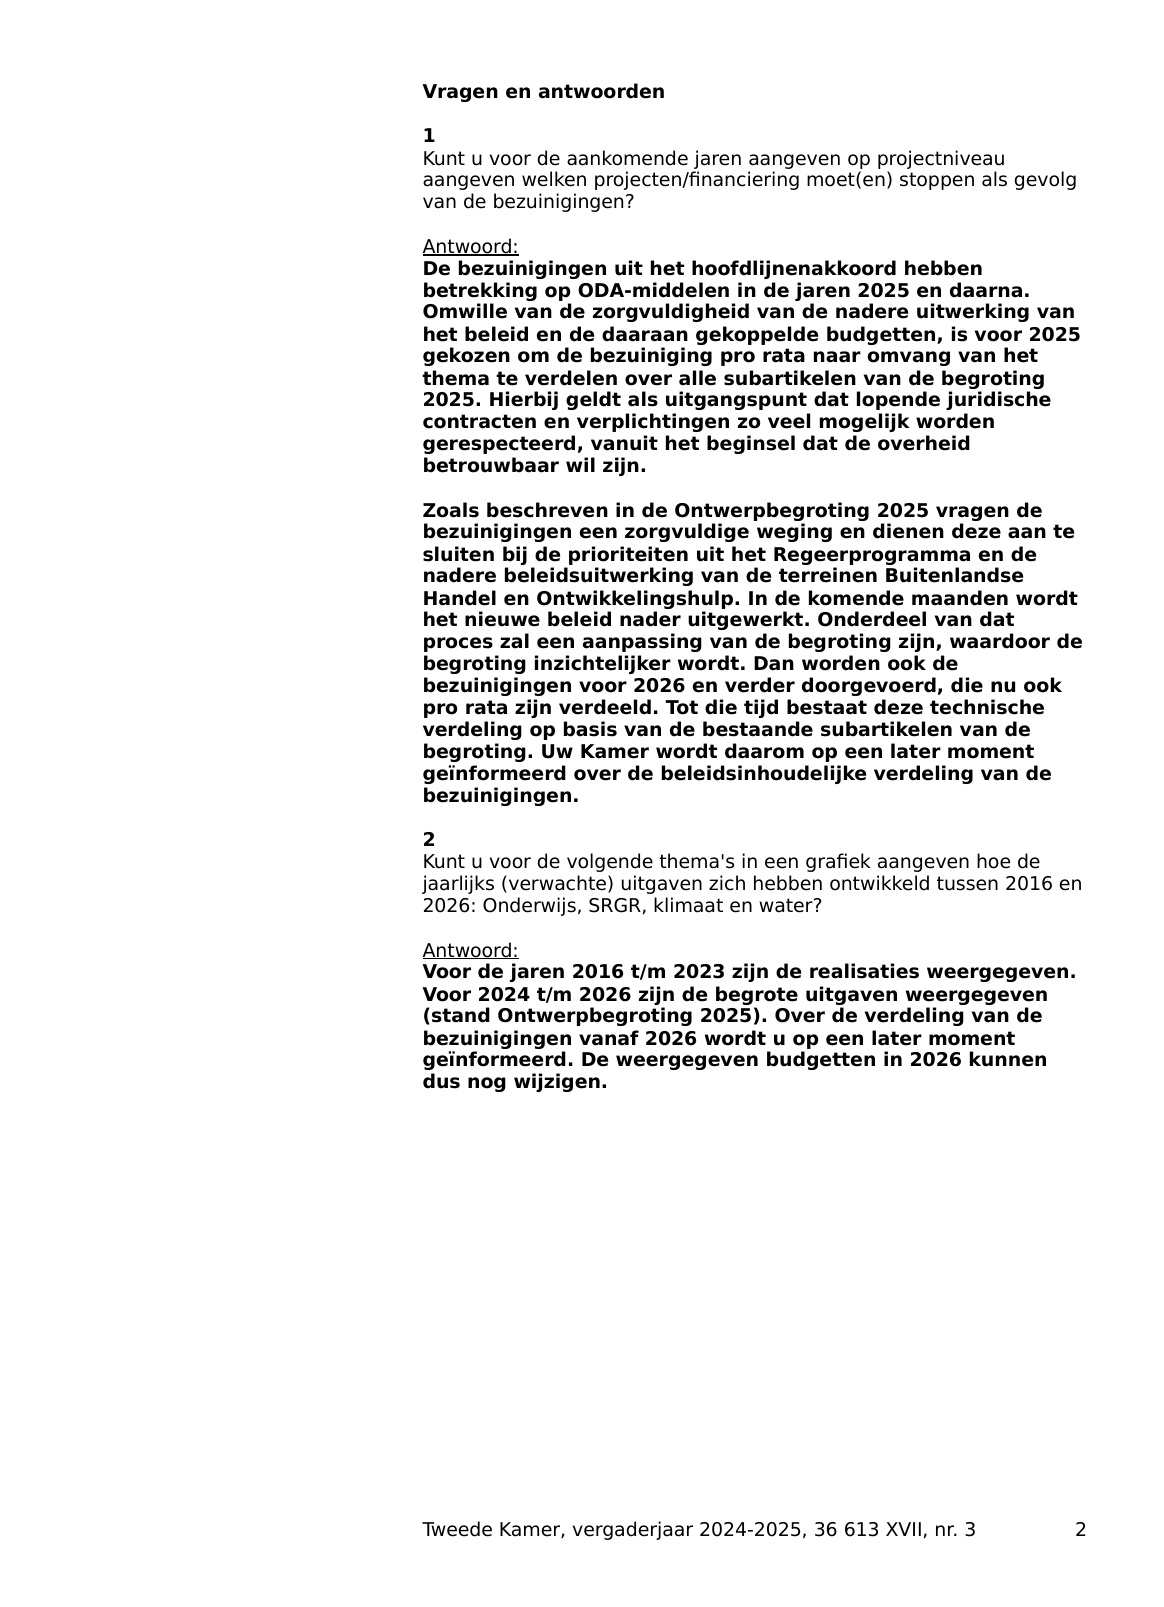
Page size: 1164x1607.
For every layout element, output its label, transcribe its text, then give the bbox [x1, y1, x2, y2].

text Zoals beschreven in de Ontwerpbegroting 2025 vragen de bezuinigingen een zorgvuldige weging en dienen deze aan te sluiten bij de prioriteiten uit het Regeerprogramma en de nadere beleidsuitwerking van de terreinen Buitenlandse Handel en Ontwikkelingshulp. In de komende maanden wordt het nieuwe beleid nader uitgewerkt. Onderdeel van dat proces zal een aanpassing van de begroting zijn, waardoor de begroting inzichtelijker wordt. Dan worden ook de bezuinigingen voor 2026 en verder doorgevoerd, die nu ook pro rata zijn verdeeld. Tot die tijd bestaat deze technische verdeling op basis van de bestaande subartikelen van de begroting. Uw Kamer wordt daarom op een later moment geïnformeerd over de beleidsinhoudelijke verdeling van de bezuinigingen. [422, 499, 1087, 807]
text Antwoord: [422, 939, 1087, 961]
text Kunt u voor de volgende thema's in een grafiek aangeven hoe de jaarlijks (verwachte) uitgaven zich hebben ontwikkeld tussen 2016 en 2026: Onderwijs, SRGR, klimaat en water? [422, 851, 1087, 917]
text 2 [422, 829, 1087, 851]
text Antwoord: [422, 236, 1087, 257]
text De bezuinigingen uit het hoofdlijnenakkoord hebben betrekking op ODA-middelen in de jaren 2025 en daarna. Omwille van de zorgvuldigheid van de nadere uitwerking van het beleid en de daaraan gekoppelde budgetten, is voor 2025 gekozen om de bezuiniging pro rata naar omvang van het thema te verdelen over alle subartikelen van de begroting 2025. Hierbij geldt als uitgangspunt dat lopende juridische contracten en verplichtingen zo veel mogelijk worden gerespecteerd, vanuit het beginsel dat de overheid betrouwbaar wil zijn. [422, 257, 1087, 477]
subtitle Vragen en antwoorden [422, 81, 1087, 103]
text 1 [422, 125, 1087, 147]
text Kunt u voor de aankomende jaren aangeven op projectniveau aangeven welken projecten/financiering moet(en) stoppen als gevolg van de bezuinigingen? [422, 147, 1087, 213]
text Voor de jaren 2016 t/m 2023 zijn de realisaties weergegeven. Voor 2024 t/m 2026 zijn de begrote uitgaven weergegeven (stand Ontwerpbegroting 2025). Over de verdeling van de bezuinigingen vanaf 2026 wordt u op een later moment geïnformeerd. De weergegeven budgetten in 2026 kunnen dus nog wijzigen. [422, 961, 1087, 1093]
